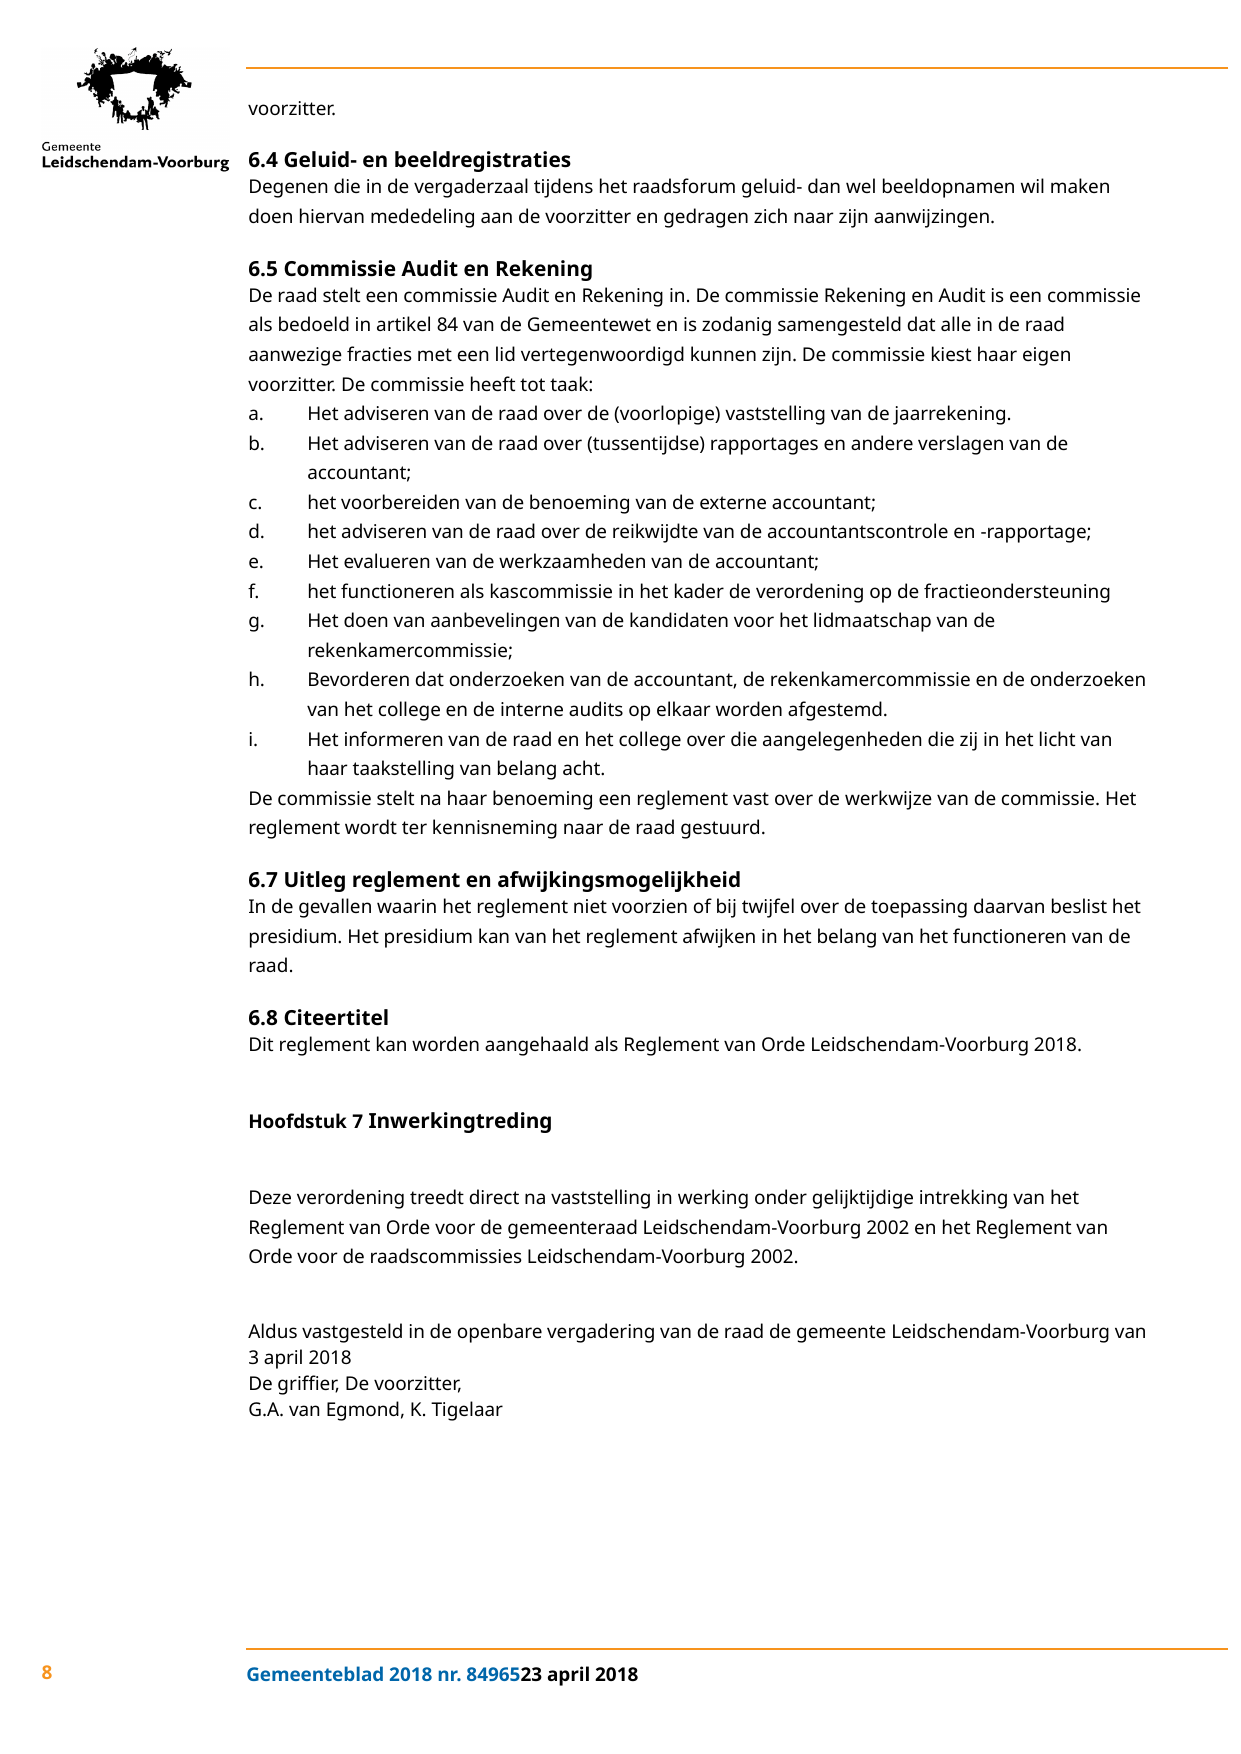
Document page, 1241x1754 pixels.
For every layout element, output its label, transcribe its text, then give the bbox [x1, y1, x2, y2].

list Het adviseren van de raad over (tussentijdse) rapportages en andere verslagen van de accountant; [248, 430, 1152, 485]
text Hoofdstuk 7 Inwerkingtreding [248, 1107, 1152, 1135]
picture [41, 47, 231, 172]
list het voorbereiden van de benoeming van de externe accountant; [248, 489, 1152, 515]
list Het informeren van de raad en het college over die aangelegenheden die zij in het licht van haar taakstelling van belang acht. [248, 726, 1152, 781]
text 6.7 Uitleg reglement en afwijkingsmogelijkheid [248, 865, 1152, 893]
text voorzitter. [248, 95, 1152, 121]
text Aldus vastgesteld in de openbare vergadering van de raad de gemeente Leidschendam-Voorburg van 3 april 2018 [248, 1319, 1152, 1370]
text Degenen die in de vergaderzaal tijdens het raadsforum geluid- dan wel beeldopnamen wil maken doen hiervan mededeling aan de voorzitter en gedragen zich naar zijn aanwijzingen. [248, 174, 1152, 229]
text 6.5 Commissie Audit en Rekening [248, 254, 1152, 282]
list het functioneren als kascommissie in het kader de verordening op de fractieondersteuning [248, 578, 1152, 604]
list Het doen van aanbevelingen van de kandidaten voor het lidmaatschap van de rekenkamercommissie; [248, 607, 1152, 663]
list het adviseren van de raad over de reikwijdte van de accountantscontrole en -rapportage; [248, 519, 1152, 544]
text In de gevallen waarin het reglement niet voorzien of bij twijfel over de toepassing daarvan beslist het presidium. Het presidium kan van het reglement afwijken in het belang van het functioneren van de raad. [248, 893, 1152, 978]
text 6.4 Geluid- en beeldregistraties [248, 145, 1152, 174]
text Deze verordening treedt direct na vaststelling in werking onder gelijktijdige intrekking van het Reglement van Orde voor de gemeenteraad Leidschendam-Voorburg 2002 en het Reglement van Orde voor de raadscommissies Leidschendam-Voorburg 2002. [248, 1184, 1152, 1269]
list Het adviseren van de raad over de (voorlopige) vaststelling van de jaarrekening. [248, 400, 1152, 426]
list Het evalueren van de werkzaamheden van de accountant; [248, 548, 1152, 574]
text De griffier, De voorzitter, [248, 1370, 1152, 1396]
text G.A. van Egmond, K. Tigelaar [248, 1396, 1152, 1422]
text De commissie stelt na haar benoeming een reglement vast over de werkwijze van de commissie. Het reglement wordt ter kennisneming naar de raad gestuurd. [248, 785, 1152, 840]
text 6.8 Citeertitel [248, 1003, 1152, 1031]
list Bevorderen dat onderzoeken van de accountant, de rekenkamercommissie en de onderzoeken van het college en de interne audits op elkaar worden afgestemd. [248, 667, 1152, 722]
text Dit reglement kan worden aangehaald als Reglement van Orde Leidschendam-Voorburg 2018. [248, 1031, 1152, 1057]
text De raad stelt een commissie Audit en Rekening in. De commissie Rekening en Audit is een commissie als bedoeld in artikel 84 van de Gemeentewet en is zodanig samengesteld dat alle in de raad aanwezige fracties met een lid vertegenwoordigd kunnen zijn. De commissie kiest haar eigen voorzitter. De commissie heeft tot taak: [248, 282, 1152, 397]
